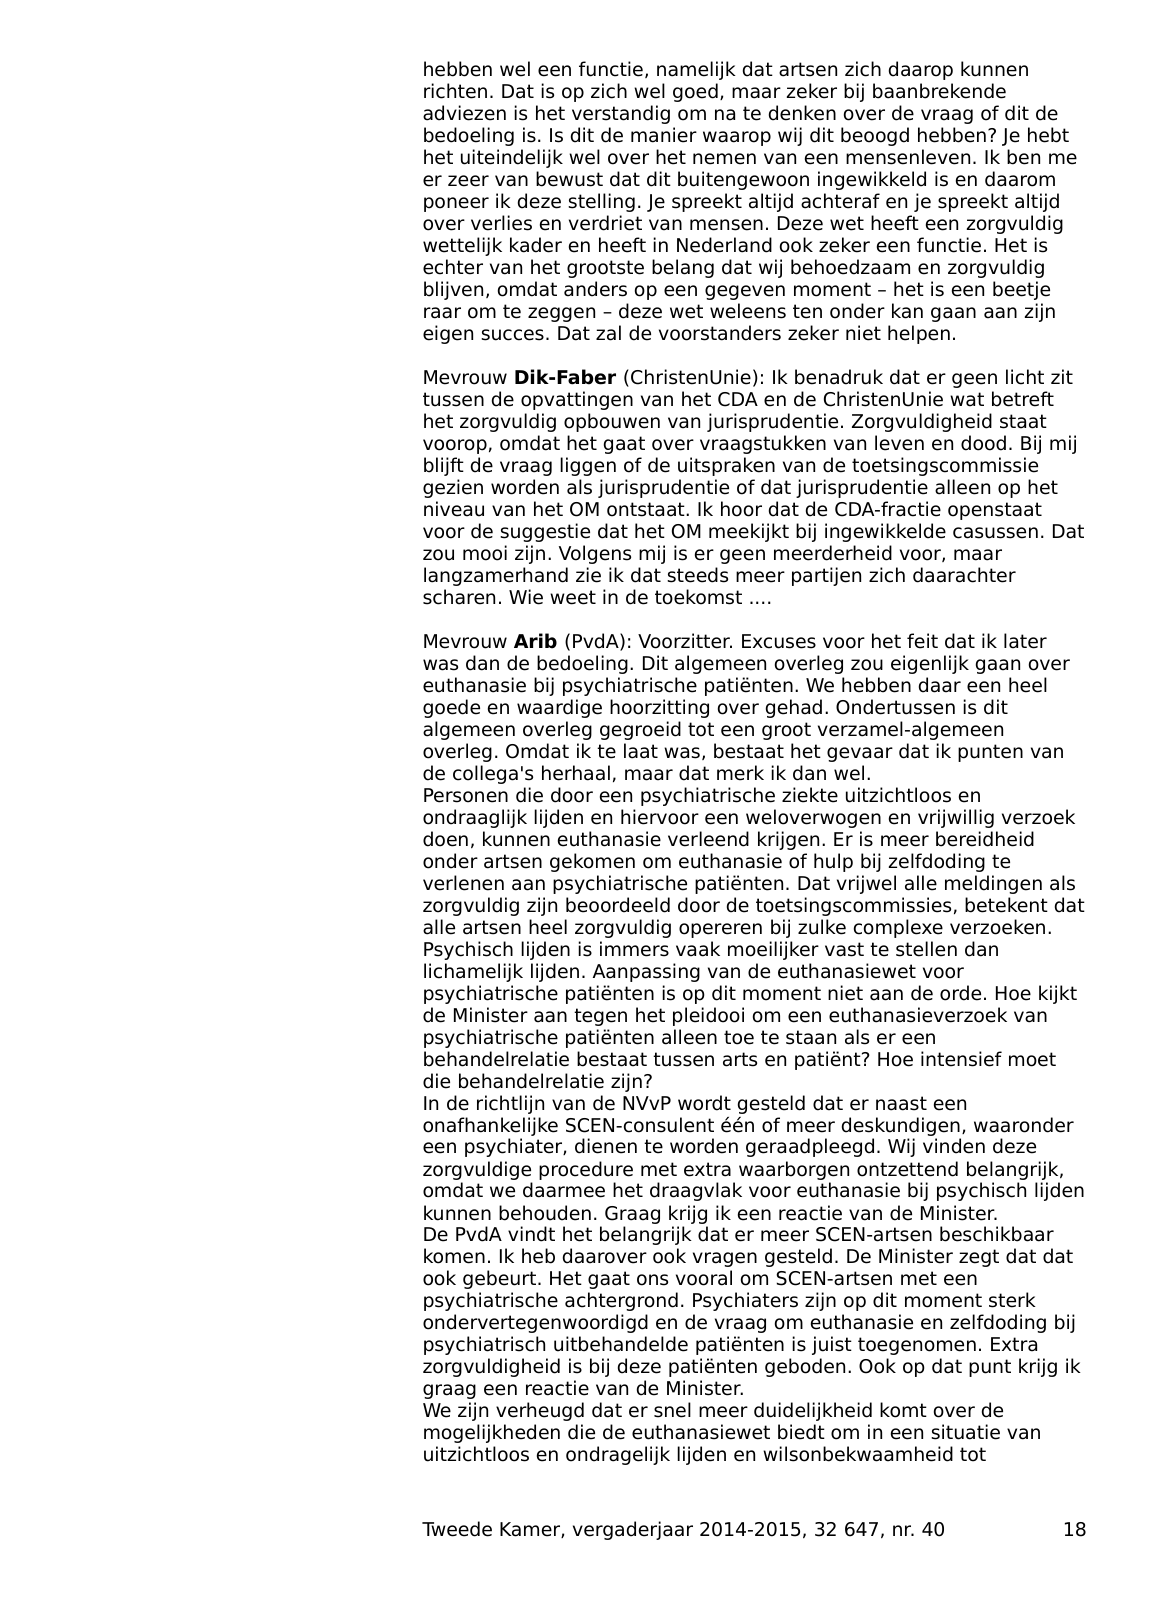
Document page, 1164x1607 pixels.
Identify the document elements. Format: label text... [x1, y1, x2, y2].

text In de richtlijn van de NVvP wordt gesteld dat er naast een onafhankelijke SCEN-consulent één of meer deskundigen, waaronder een psychiater, dienen te worden geraadpleegd. Wij vinden deze zorgvuldige procedure met extra waarborgen ontzettend belangrijk, omdat we daarmee het draagvlak voor euthanasie bij psychisch lijden kunnen behouden. Graag krijg ik een reactie van de Minister. [422, 1092, 1087, 1224]
text Mevrouw Dik-Faber (ChristenUnie): Ik benadruk dat er geen licht zit tussen de opvattingen van het CDA en de ChristenUnie wat betreft het zorgvuldig opbouwen van jurisprudentie. Zorgvuldigheid staat voorop, omdat het gaat over vraagstukken van leven en dood. Bij mij blijft de vraag liggen of de uitspraken van de toetsingscommissie gezien worden als jurisprudentie of dat jurisprudentie alleen op het niveau van het OM ontstaat. Ik hoor dat de CDA-fractie openstaat voor de suggestie dat het OM meekijkt bij ingewikkelde casussen. Dat zou mooi zijn. Volgens mij is er geen meerderheid voor, maar langzamerhand zie ik dat steeds meer partijen zich daarachter scharen. Wie weet in de toekomst .... [422, 367, 1087, 609]
text Personen die door een psychiatrische ziekte uitzichtloos en ondraaglijk lijden en hiervoor een weloverwogen en vrijwillig verzoek doen, kunnen euthanasie verleend krijgen. Er is meer bereidheid onder artsen gekomen om euthanasie of hulp bij zelfdoding te verlenen aan psychiatrische patiënten. Dat vrijwel alle meldingen als zorgvuldig zijn beoordeeld door de toetsingscommissies, betekent dat alle artsen heel zorgvuldig opereren bij zulke complexe verzoeken. Psychisch lijden is immers vaak moeilijker vast te stellen dan lichamelijk lijden. Aanpassing van de euthanasiewet voor psychiatrische patiënten is op dit moment niet aan de orde. Hoe kijkt de Minister aan tegen het pleidooi om een euthanasieverzoek van psychiatrische patiënten alleen toe te staan als er een behandelrelatie bestaat tussen arts en patiënt? Hoe intensief moet die behandelrelatie zijn? [422, 785, 1087, 1092]
text Mevrouw Arib (PvdA): Voorzitter. Excuses voor het feit dat ik later was dan de bedoeling. Dit algemeen overleg zou eigenlijk gaan over euthanasie bij psychiatrische patiënten. We hebben daar een heel goede en waardige hoorzitting over gehad. Ondertussen is dit algemeen overleg gegroeid tot een groot verzamel-algemeen overleg. Omdat ik te laat was, bestaat het gevaar dat ik punten van de collega's herhaal, maar dat merk ik dan wel. [422, 631, 1087, 785]
text De PvdA vindt het belangrijk dat er meer SCEN-artsen beschikbaar komen. Ik heb daarover ook vragen gesteld. De Minister zegt dat dat ook gebeurt. Het gaat ons vooral om SCEN-artsen met een psychiatrische achtergrond. Psychiaters zijn op dit moment sterk ondervertegenwoordigd en de vraag om euthanasie en zelfdoding bij psychiatrisch uitbehandelde patiënten is juist toegenomen. Extra zorgvuldigheid is bij deze patiënten geboden. Ook op dat punt krijg ik graag een reactie van de Minister. [422, 1224, 1087, 1400]
text hebben wel een functie, namelijk dat artsen zich daarop kunnen richten. Dat is op zich wel goed, maar zeker bij baanbrekende adviezen is het verstandig om na te denken over de vraag of dit de bedoeling is. Is dit de manier waarop wij dit beoogd hebben? Je hebt het uiteindelijk wel over het nemen van een mensenleven. Ik ben me er zeer van bewust dat dit buitengewoon ingewikkeld is en daarom poneer ik deze stelling. Je spreekt altijd achteraf en je spreekt altijd over verlies en verdriet van mensen. Deze wet heeft een zorgvuldig wettelijk kader en heeft in Nederland ook zeker een functie. Het is echter van het grootste belang dat wij behoedzaam en zorgvuldig blijven, omdat anders op een gegeven moment – het is een beetje raar om te zeggen – deze wet weleens ten onder kan gaan aan zijn eigen succes. Dat zal de voorstanders zeker niet helpen. [422, 59, 1087, 345]
text We zijn verheugd dat er snel meer duidelijkheid komt over de mogelijkheden die de euthanasiewet biedt om in een situatie van uitzichtloos en ondragelijk lijden en wilsonbekwaamheid tot [422, 1400, 1087, 1466]
